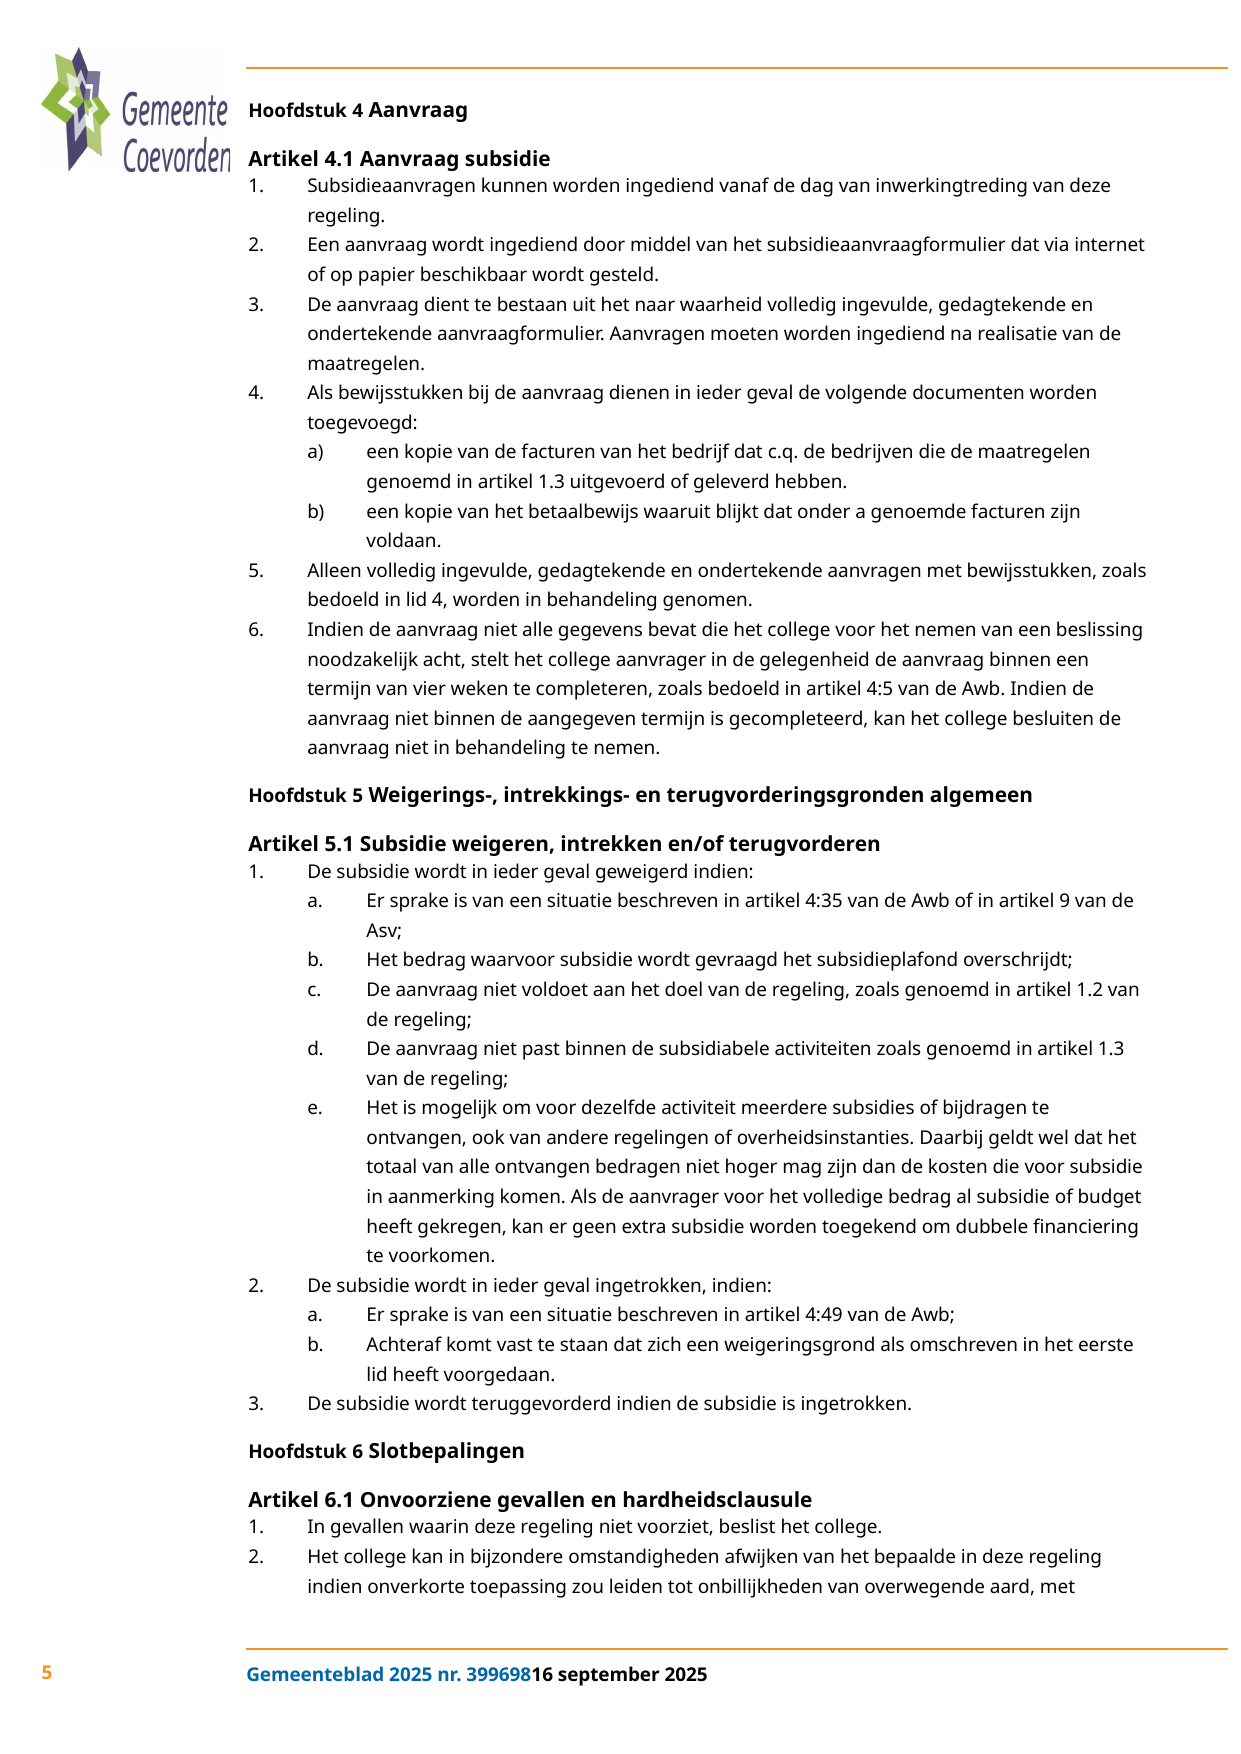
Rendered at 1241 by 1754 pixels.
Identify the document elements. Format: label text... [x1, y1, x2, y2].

text Hoofdstuk 6 Slotbepalingen [248, 1436, 1152, 1464]
list De aanvraag niet voldoet aan het doel van de regeling, zoals genoemd in artikel 1.2 van de regeling; [307, 976, 1152, 1032]
list Het is mogelijk om voor dezelfde activiteit meerdere subsidies of bijdragen te ontvangen, ook van andere regelingen of overheidsinstanties. Daarbij geldt wel dat het totaal van alle ontvangen bedragen niet hoger mag zijn dan de kosten die voor subsidie in aanmerking komen. Als de aanvrager voor het volledige bedrag al subsidie of budget heeft gekregen, kan er geen extra subsidie worden toegekend om dubbele financiering te voorkomen. [307, 1094, 1152, 1268]
list een kopie van de facturen van het bedrijf dat c.q. de bedrijven die de maatregelen genoemd in artikel 1.3 uitgevoerd of geleverd hebben. [307, 439, 1152, 494]
list Er sprake is van een situatie beschreven in artikel 4:35 van de Awb of in artikel 9 van de Asv; [307, 887, 1152, 943]
list een kopie van het betaalbewijs waaruit blijkt dat onder a genoemde facturen zijn voldaan. [307, 498, 1152, 553]
list De subsidie wordt teruggevorderd indien de subsidie is ingetrokken. [248, 1390, 1152, 1416]
list Het college kan in bijzondere omstandigheden afwijken van het bepaalde in deze regeling indien onverkorte toepassing zou leiden tot onbillijkheden van overwegende aard, met [248, 1543, 1152, 1599]
text Hoofdstuk 4 Aanvraag [248, 95, 1152, 123]
list De subsidie wordt in ieder geval ingetrokken, indien: [248, 1272, 1152, 1298]
list De aanvraag dient te bestaan uit het naar waarheid volledig ingevulde, gedagtekende en ondertekende aanvraagformulier. Aanvragen moeten worden ingediend na realisatie van de maatregelen. [248, 291, 1152, 376]
list Alleen volledig ingevulde, gedagtekende en ondertekende aanvragen met bewijsstukken, zoals bedoeld in lid 4, worden in behandeling genomen. [248, 557, 1152, 612]
text Artikel 4.1 Aanvraag subsidie [248, 144, 1152, 172]
list Als bewijsstukken bij de aanvraag dienen in ieder geval de volgende documenten worden toegevoegd: [248, 379, 1152, 435]
list Indien de aanvraag niet alle gegevens bevat die het college voor het nemen van een beslissing noodzakelijk acht, stelt het college aanvrager in de gelegenheid de aanvraag binnen een termijn van vier weken te completeren, zoals bedoeld in artikel 4:5 van de Awb. Indien de aanvraag niet binnen de aangegeven termijn is gecompleteerd, kan het college besluiten de aanvraag niet in behandeling te nemen. [248, 616, 1152, 760]
list In gevallen waarin deze regeling niet voorziet, beslist het college. [248, 1514, 1152, 1539]
list De subsidie wordt in ieder geval geweigerd indien: [248, 858, 1152, 884]
list De aanvraag niet past binnen de subsidiabele activiteiten zoals genoemd in artikel 1.3 van de regeling; [307, 1035, 1152, 1091]
text Hoofdstuk 5 Weigerings-, intrekkings- en terugvorderingsgronden algemeen [248, 780, 1152, 809]
picture [41, 47, 231, 172]
list Achteraf komt vast te staan dat zich een weigeringsgrond als omschreven in het eerste lid heeft voorgedaan. [307, 1331, 1152, 1387]
list Subsidieaanvragen kunnen worden ingediend vanaf de dag van inwerkingtreding van deze regeling. [248, 172, 1152, 228]
text Artikel 6.1 Onvoorziene gevallen en hardheidsclausule [248, 1485, 1152, 1514]
text Artikel 5.1 Subsidie weigeren, intrekken en/of terugvorderen [248, 829, 1152, 858]
list Het bedrag waarvoor subsidie wordt gevraagd het subsidieplafond overschrijdt; [307, 947, 1152, 972]
list Een aanvraag wordt ingediend door middel van het subsidieaanvraagformulier dat via internet of op papier beschikbaar wordt gesteld. [248, 232, 1152, 287]
list Er sprake is van een situatie beschreven in artikel 4:49 van de Awb; [307, 1302, 1152, 1327]
